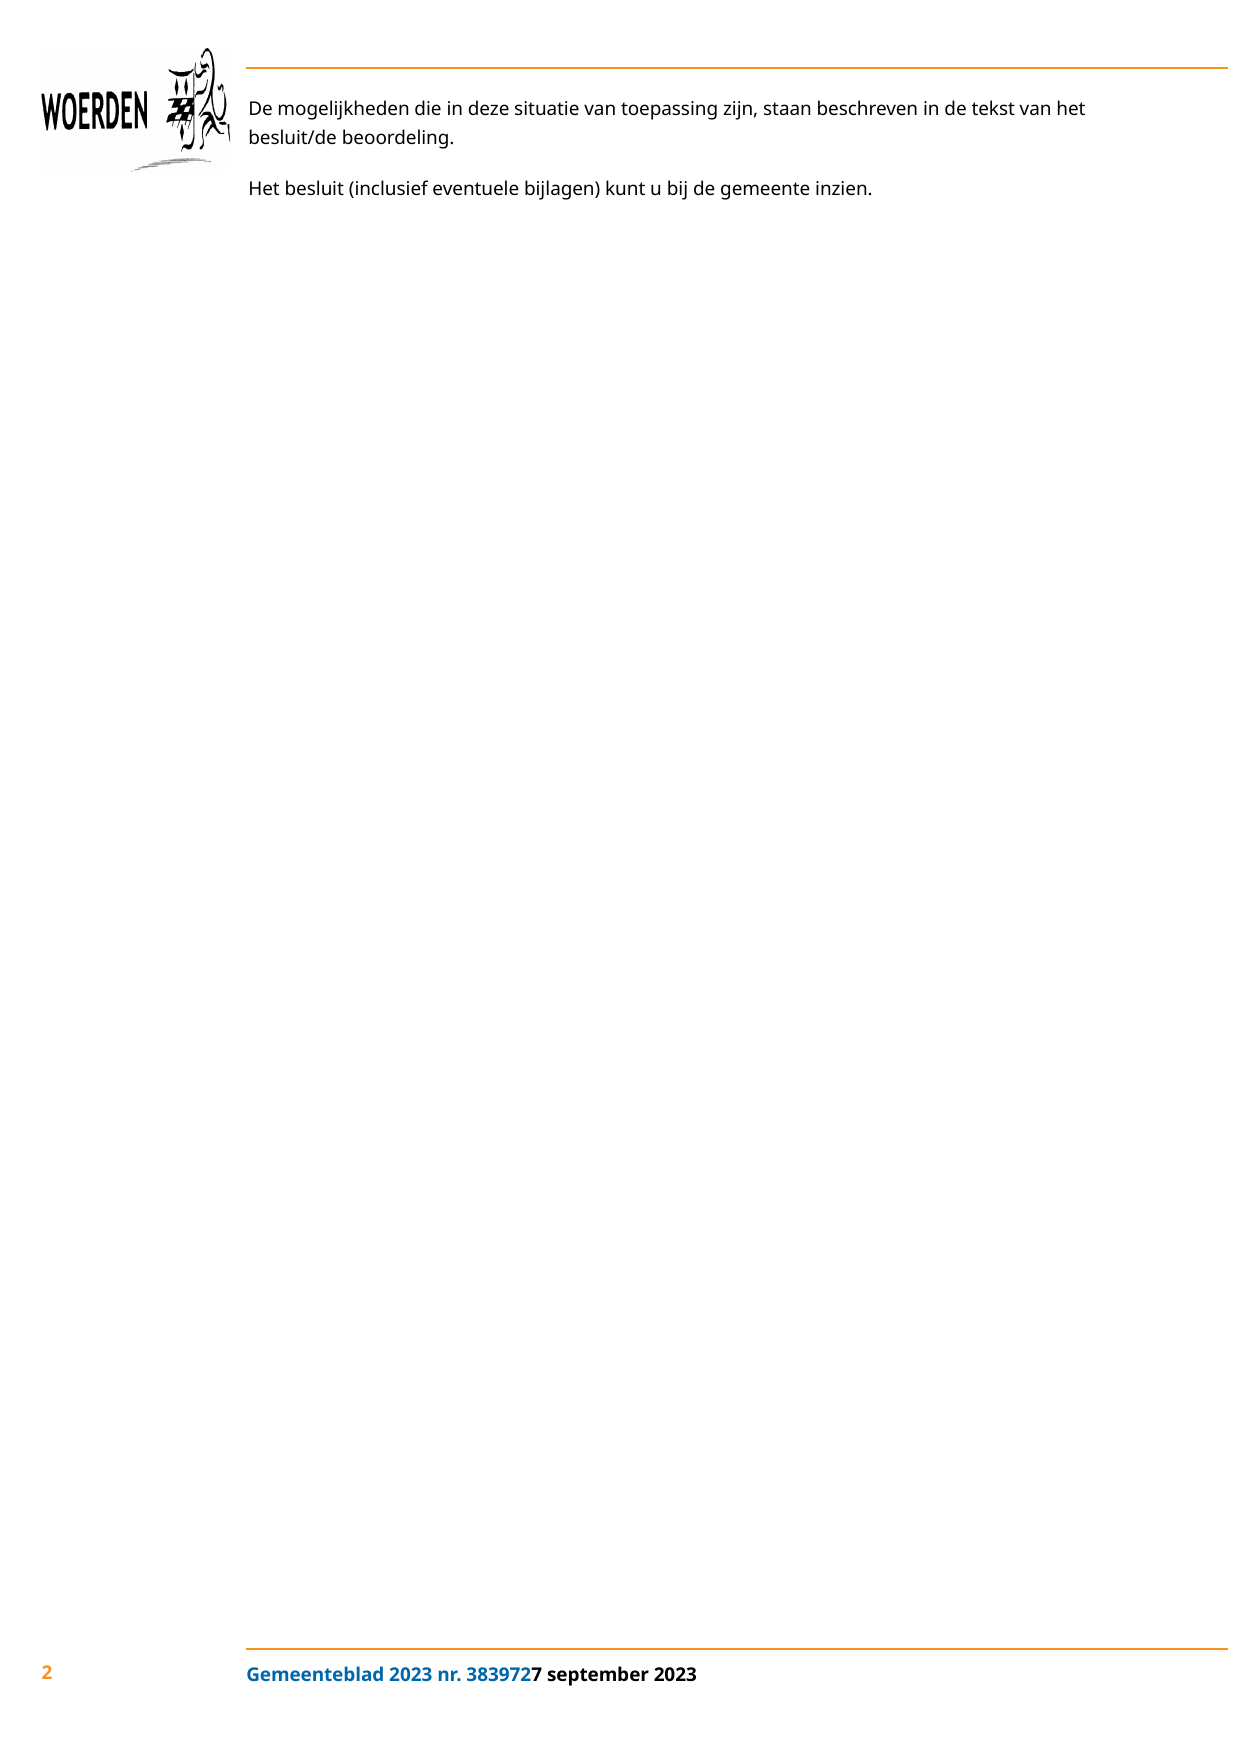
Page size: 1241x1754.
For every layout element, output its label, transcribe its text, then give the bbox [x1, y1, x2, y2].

text De mogelijkheden die in deze situatie van toepassing zijn, staan beschreven in de tekst van het besluit/de beoordeling. [248, 95, 1152, 150]
picture [41, 47, 231, 172]
text Het besluit (inclusief eventuele bijlagen) kunt u bij de gemeente inzien. [248, 175, 1152, 201]
